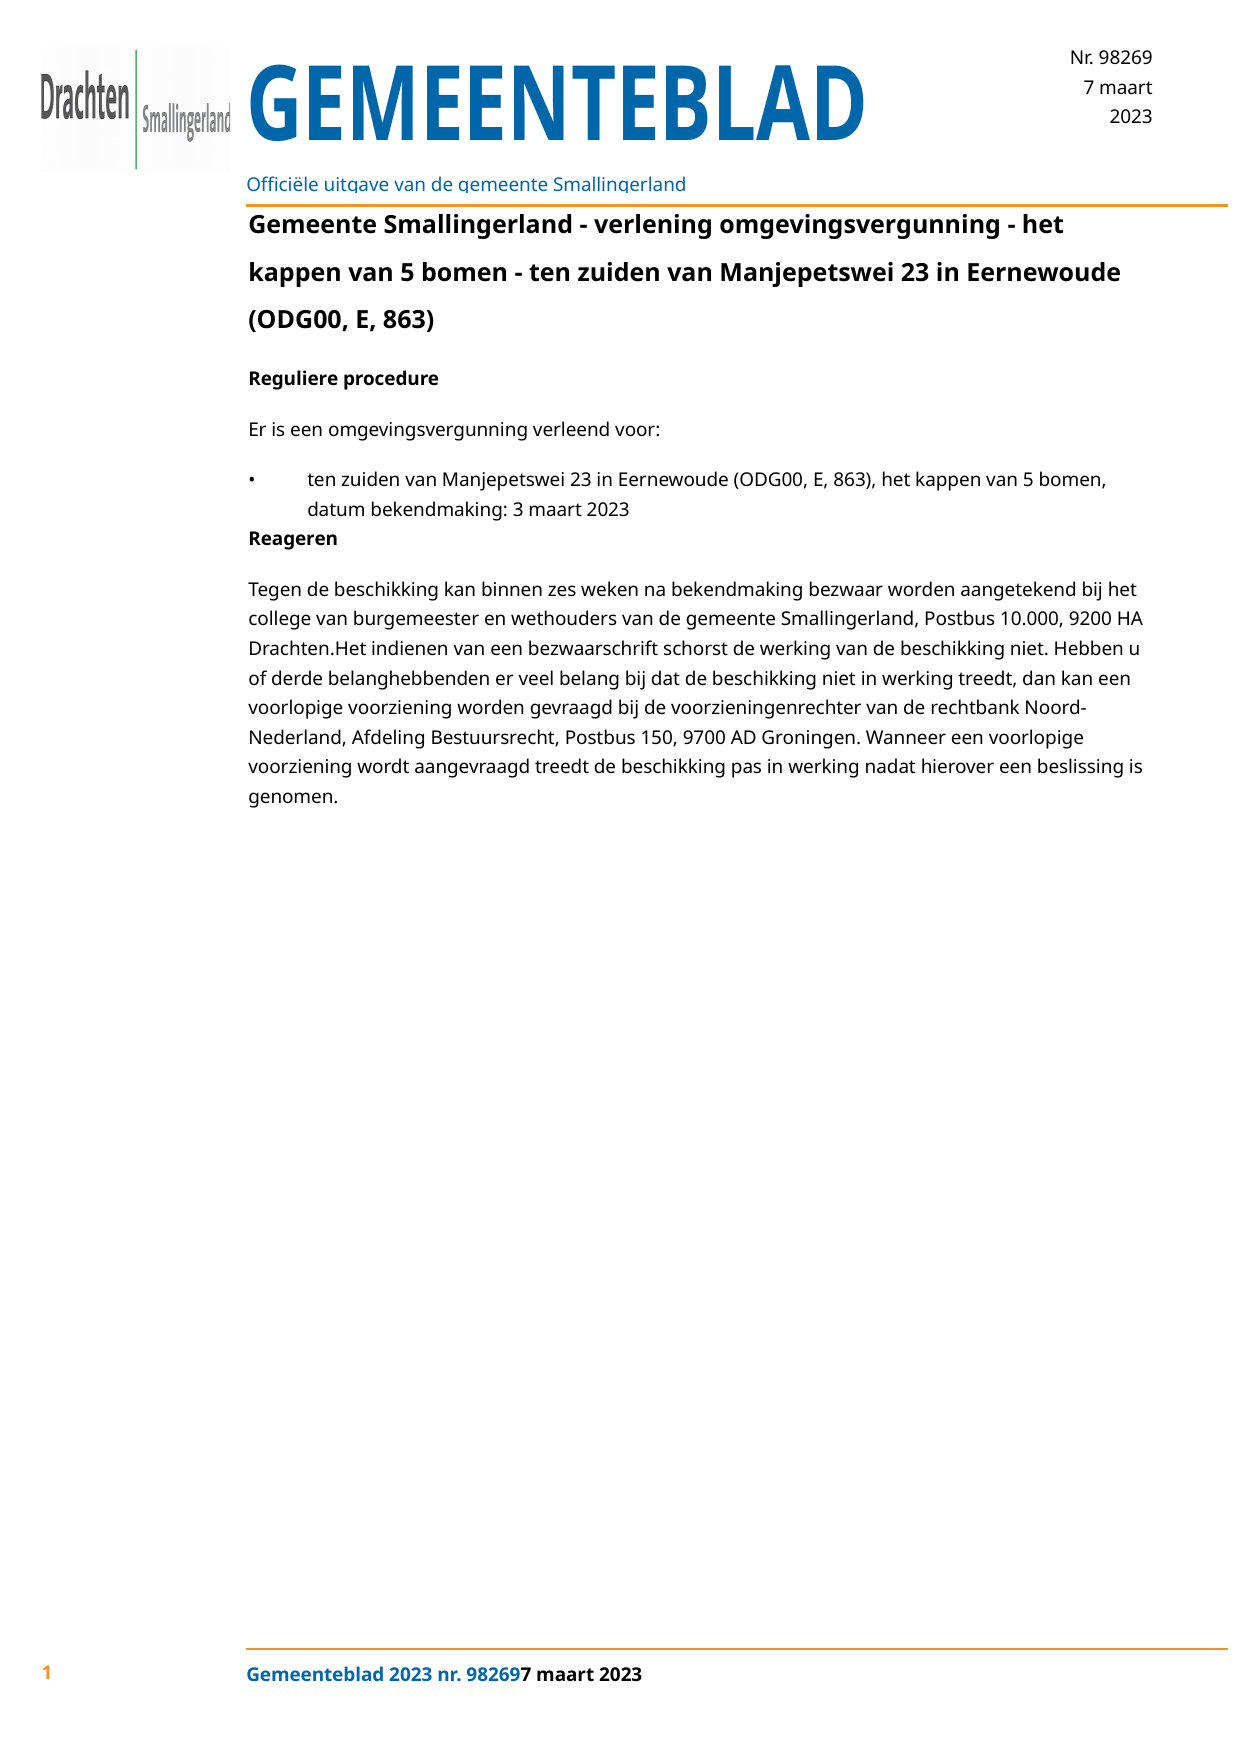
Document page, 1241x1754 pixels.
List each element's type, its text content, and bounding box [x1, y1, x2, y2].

text Reageren [248, 526, 1152, 551]
text Er is een omgevingsvergunning verleend voor: [248, 416, 1152, 442]
list ten zuiden van Manjepetswei 23 in Eernewoude (ODG00, E, 863), het kappen van 5 bomen, datum bekendmaking: 3 maart 2023 [248, 466, 1152, 522]
text Tegen de beschikking kan binnen zes weken na bekendmaking bezwaar worden aangetekend bij het college van burgemeester en wethouders van de gemeente Smallingerland, Postbus 10.000, 9200 HA Drachten.Het indienen van een bezwaarschrift schorst de werking van de beschikking niet. Hebben u of derde belanghebbenden er veel belang bij dat de beschikking niet in werking treedt, dan kan een voorlopige voorziening worden gevraagd bij de voorzieningenrechter van de rechtbank Noord-Nederland, Afdeling Bestuursrecht, Postbus 150, 9700 AD Groningen. Wanneer een voorlopige voorziening wordt aangevraagd treedt de beschikking pas in werking nadat hierover een beslissing is genomen. [248, 576, 1152, 809]
text Gemeente Smallingerland - verlening omgevingsvergunning - het kappen van 5 bomen - ten zuiden van Manjepetswei 23 in Eernewoude (ODG00, E, 863) [248, 207, 1152, 336]
text Reguliere procedure [248, 366, 1152, 391]
picture [41, 47, 231, 172]
